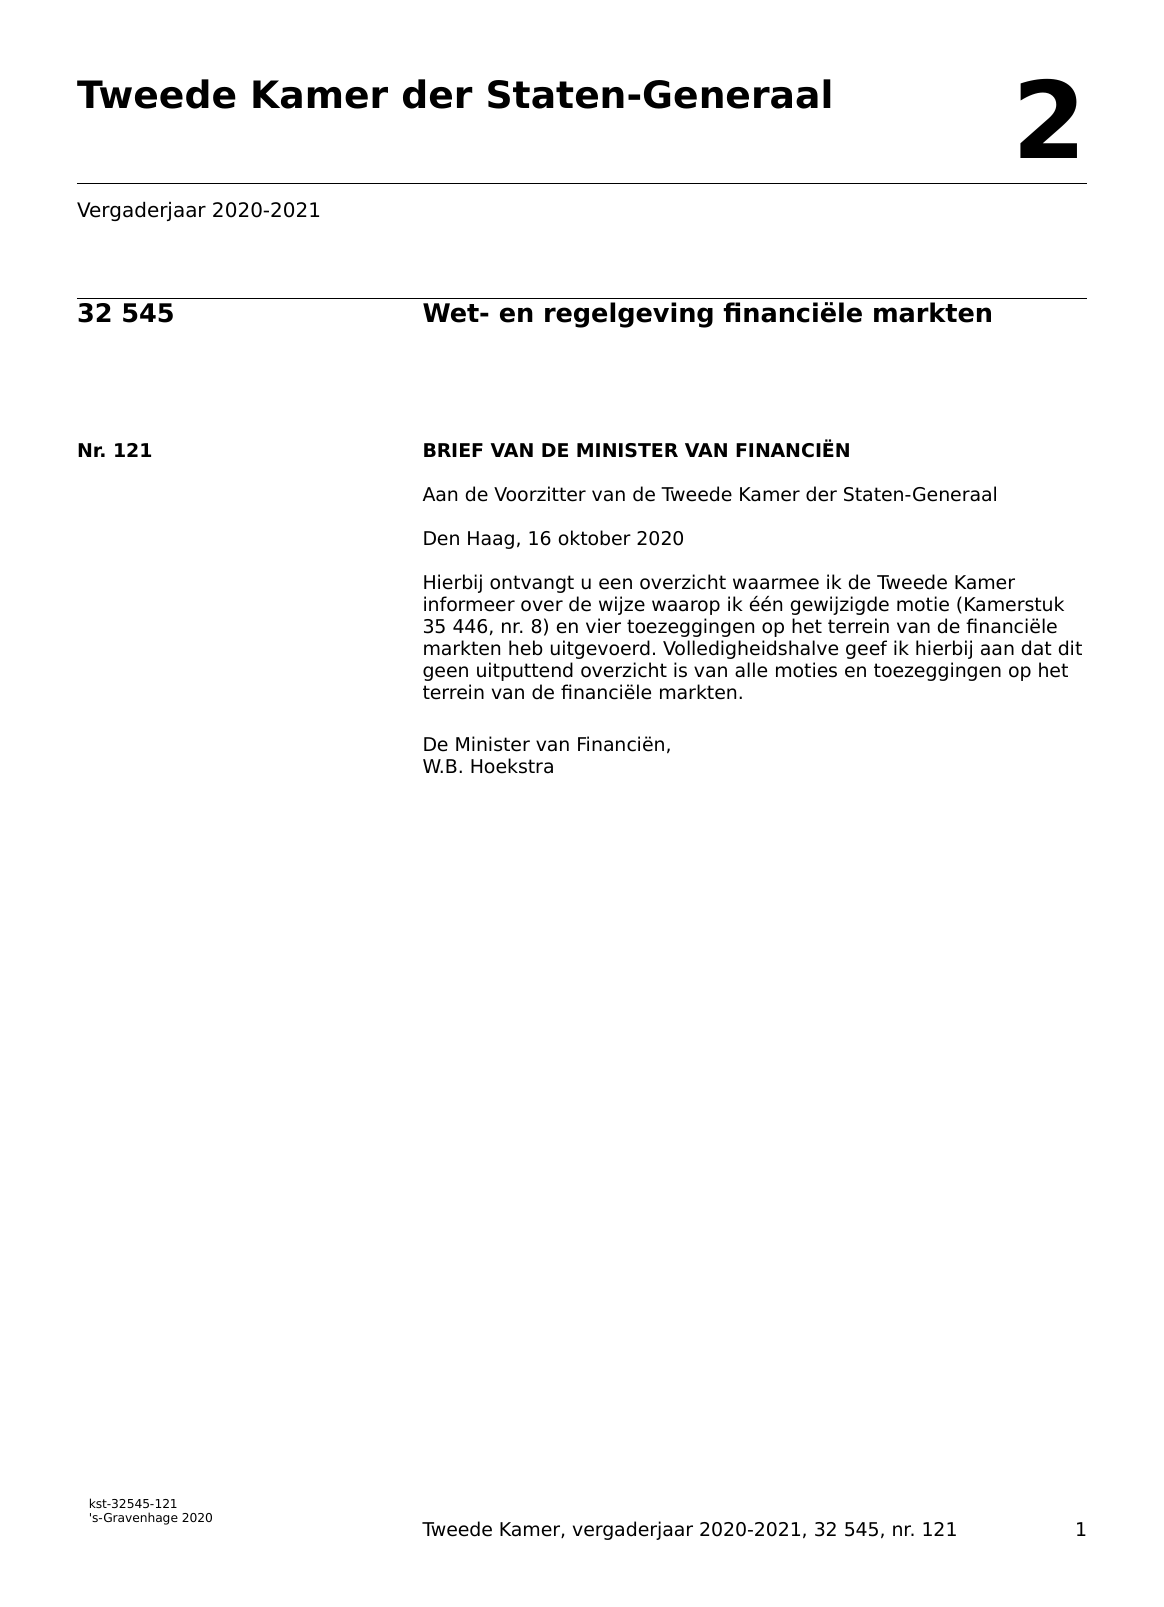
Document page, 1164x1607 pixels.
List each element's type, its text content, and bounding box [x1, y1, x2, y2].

table_header 2 [886, 59, 1087, 183]
table_header Tweede Kamer der Staten-Generaal [77, 59, 886, 183]
table_cell Vergaderjaar 2020-2021 [77, 184, 1087, 298]
text Den Haag, 16 oktober 2020 [422, 528, 1087, 550]
text 's-Gravenhage 2020 [88, 1511, 323, 1525]
subtitle 32 545 Wet- en regelgeving financiële markten [77, 299, 1087, 329]
text Hierbij ontvangt u een overzicht waarmee ik de Tweede Kamer informeer over de wijze waarop ik één gewijzigde motie (Kamerstuk 35 446, nr. 8) en vier toezeggingen op het terrein van de financiële markten heb uitgevoerd. Volledigheidshalve geef ik hierbij aan dat dit geen uitputtend overzicht is van alle moties en toezeggingen op het terrein van de financiële markten. [422, 572, 1087, 704]
subtitle Nr. 121 BRIEF VAN DE MINISTER VAN FINANCIËN [77, 440, 1087, 462]
text Aan de Voorzitter van de Tweede Kamer der Staten-Generaal [422, 484, 1087, 506]
text De Minister van Financiën, W.B. Hoekstra [422, 734, 1087, 778]
text kst-32545-121 [88, 1497, 323, 1511]
